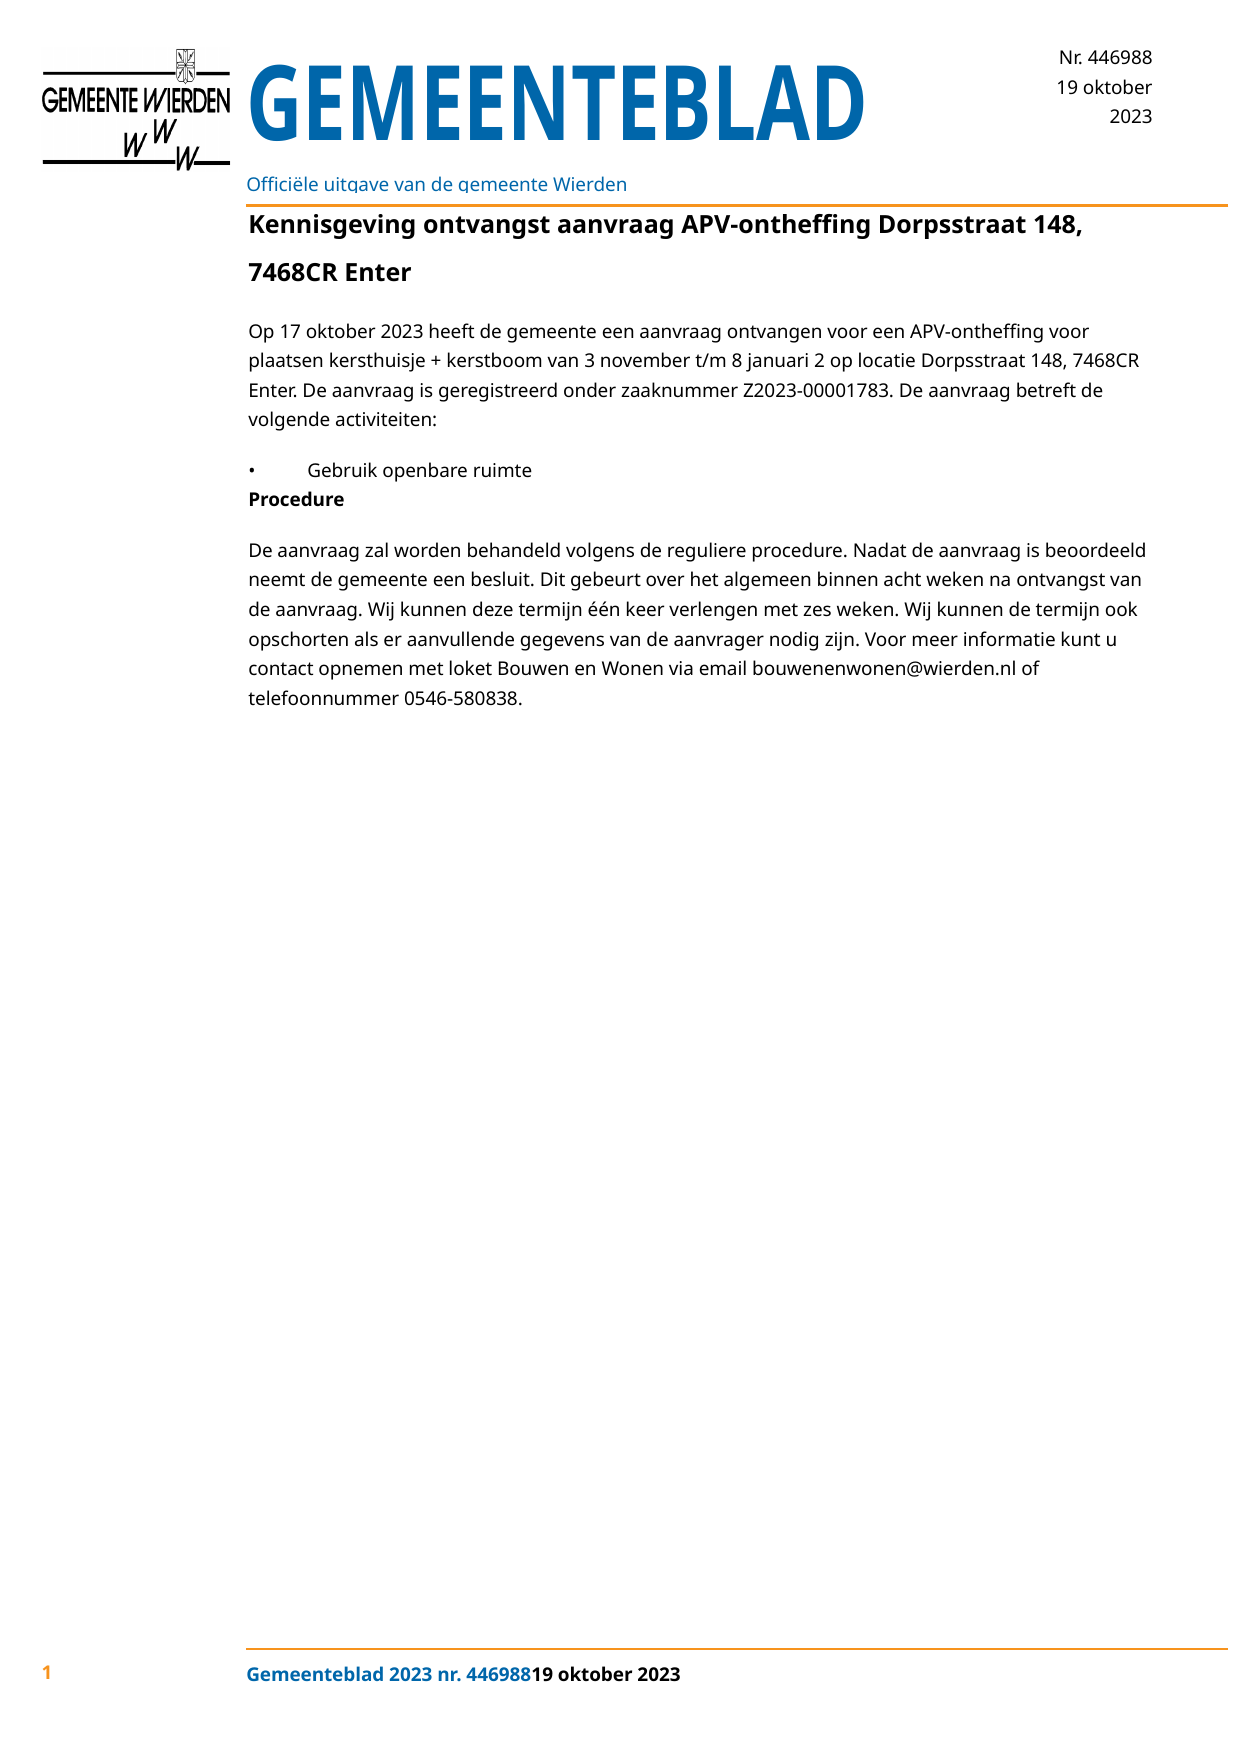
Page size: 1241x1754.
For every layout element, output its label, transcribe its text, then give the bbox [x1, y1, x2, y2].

text De aanvraag zal worden behandeld volgens de reguliere procedure. Nadat de aanvraag is beoordeeld neemt de gemeente een besluit. Dit gebeurt over het algemeen binnen acht weken na ontvangst van de aanvraag. Wij kunnen deze termijn één keer verlengen met zes weken. Wij kunnen de termijn ook opschorten als er aanvullende gegevens van de aanvrager nodig zijn. Voor meer informatie kunt u contact opnemen met loket Bouwen en Wonen via email bouwenenwonen@wierden.nl of telefoonnummer 0546-580838. [248, 537, 1152, 711]
picture [41, 47, 231, 172]
text Op 17 oktober 2023 heeft de gemeente een aanvraag ontvangen voor een APV-ontheffing voor plaatsen kersthuisje + kerstboom van 3 november t/m 8 januari 2 op locatie Dorpsstraat 148, 7468CR Enter. De aanvraag is geregistreerd onder zaaknummer Z2023-00001783. De aanvraag betreft de volgende activiteiten: [248, 318, 1152, 432]
text Procedure [248, 487, 1152, 512]
text Kennisgeving ontvangst aanvraag APV-ontheffing Dorpsstraat 148, 7468CR Enter [248, 207, 1152, 288]
list Gebruik openbare ruimte [248, 457, 1152, 483]
